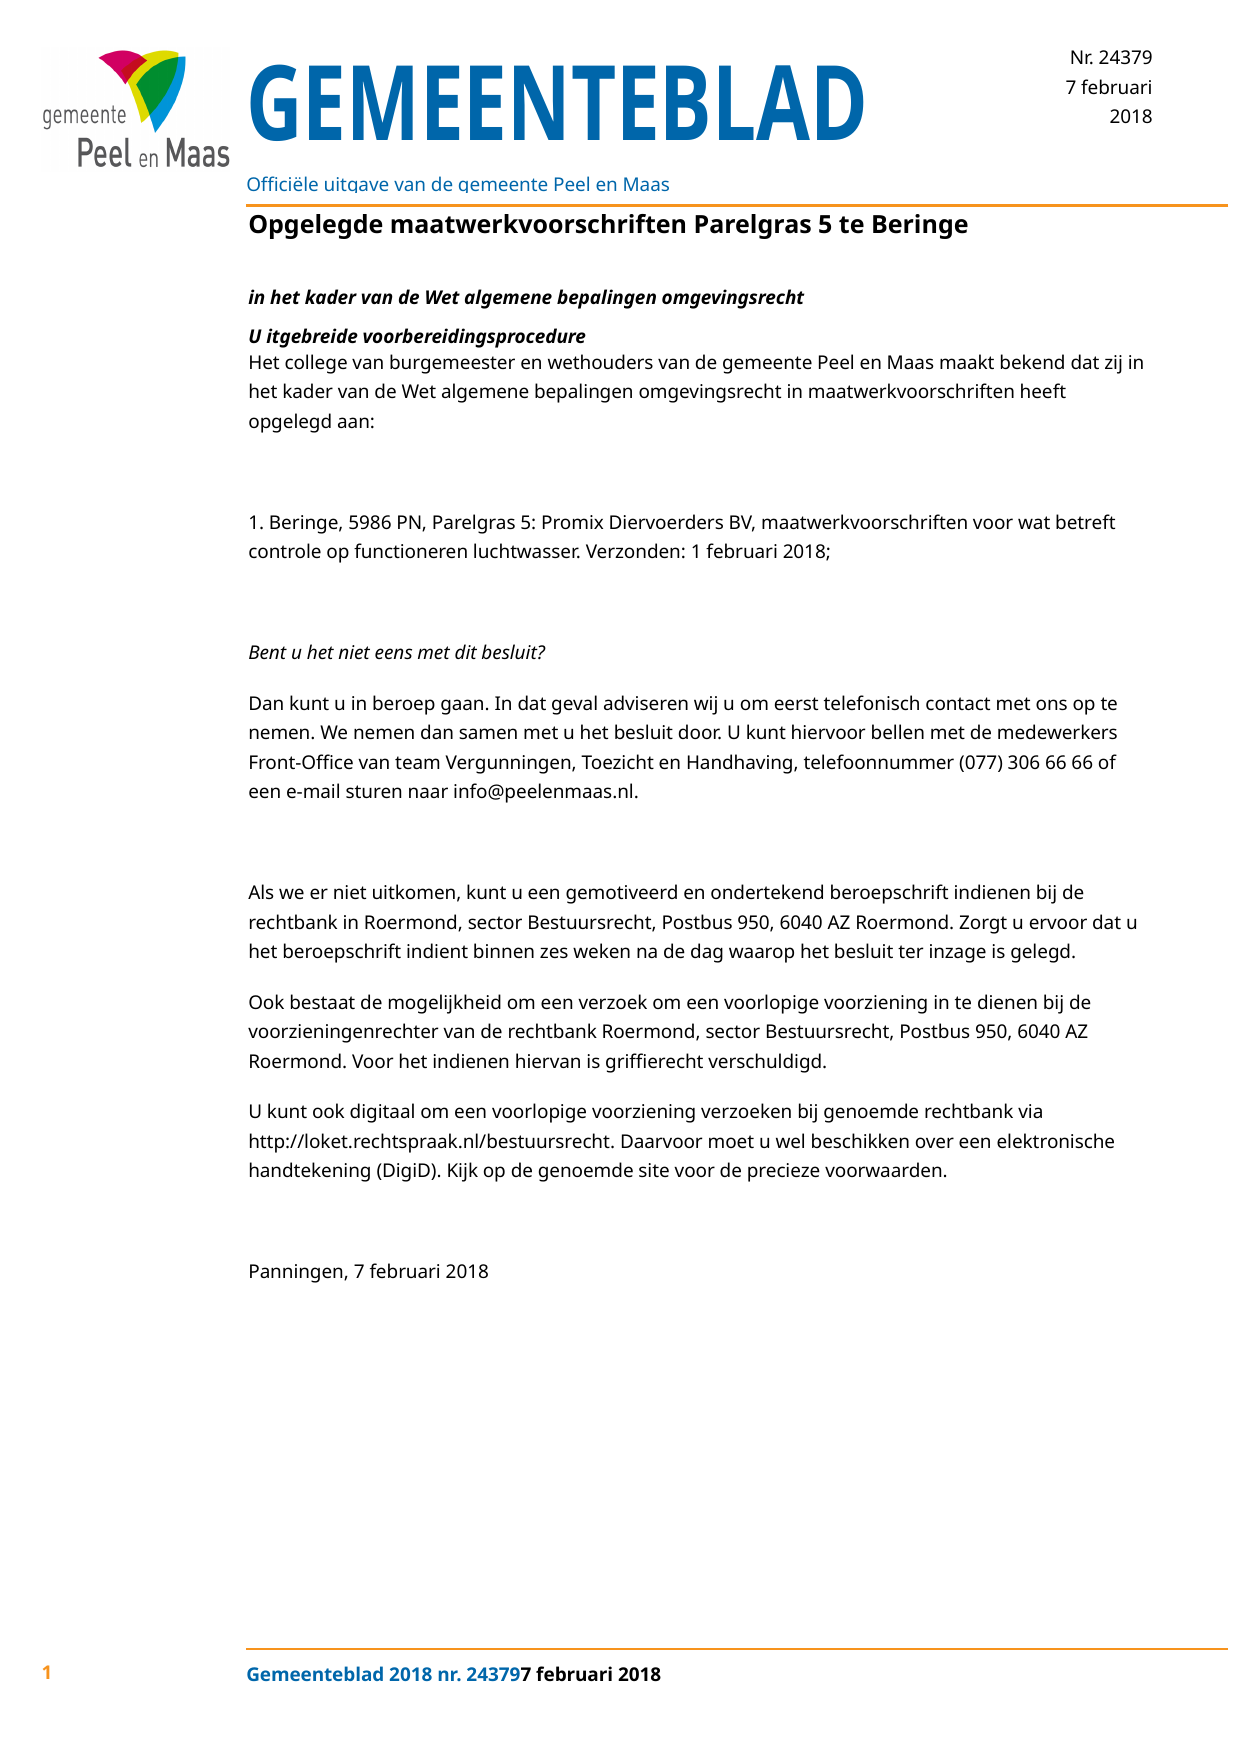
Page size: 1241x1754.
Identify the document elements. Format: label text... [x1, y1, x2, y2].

text Ook bestaat de mogelijkheid om een verzoek om een voorlopige voorziening in te dienen bij de voorzieningenrechter van de rechtbank Roermond, sector Bestuursrecht, Postbus 950, 6040 AZ Roermond. Voor het indienen hiervan is griffierecht verschuldigd. [248, 989, 1152, 1074]
text 1. Beringe, 5986 PN, Parelgras 5: Promix Diervoerders BV, maatwerkvoorschriften voor wat betreft controle op functioneren luchtwasser. Verzonden: 1 februari 2018; [248, 509, 1152, 564]
text U itgebreide voorbereidingsprocedure [248, 323, 1152, 349]
text Dan kunt u in beroep gaan. In dat geval adviseren wij u om eerst telefonisch contact met ons op te nemen. We nemen dan samen met u het besluit door. U kunt hiervoor bellen met de medewerkers Front-Office van team Vergunningen, Toezicht en Handhaving, telefoonnummer (077) 306 66 66 of een e-mail sturen naar info@peelenmaas.nl. [248, 690, 1152, 804]
text Panningen, 7 februari 2018 [248, 1258, 1152, 1284]
text U kunt ook digitaal om een voorlopige voorziening verzoeken bij genoemde rechtbank via http://loket.rechtspraak.nl/bestuursrecht. Daarvoor moet u wel beschikken over een elektronische handtekening (DigiD). Kijk op de genoemde site voor de precieze voorwaarden. [248, 1098, 1152, 1183]
text in het kader van de Wet algemene bepalingen omgevingsrecht [248, 284, 1152, 309]
text Het college van burgemeester en wethouders van de gemeente Peel en Maas maakt bekend dat zij in het kader van de Wet algemene bepalingen omgevingsrecht in maatwerkvoorschriften heeft opgelegd aan: [248, 349, 1152, 434]
text Bent u het niet eens met dit besluit? [248, 639, 1152, 665]
text Als we er niet uitkomen, kunt u een gemotiveerd en ondertekend beroepschrift indienen bij de rechtbank in Roermond, sector Bestuursrecht, Postbus 950, 6040 AZ Roermond. Zorgt u ervoor dat u het beroepschrift indient binnen zes weken na de dag waarop het besluit ter inzage is gelegd. [248, 879, 1152, 964]
picture [41, 47, 231, 172]
text Opgelegde maatwerkvoorschriften Parelgras 5 te Beringe [248, 207, 1152, 241]
